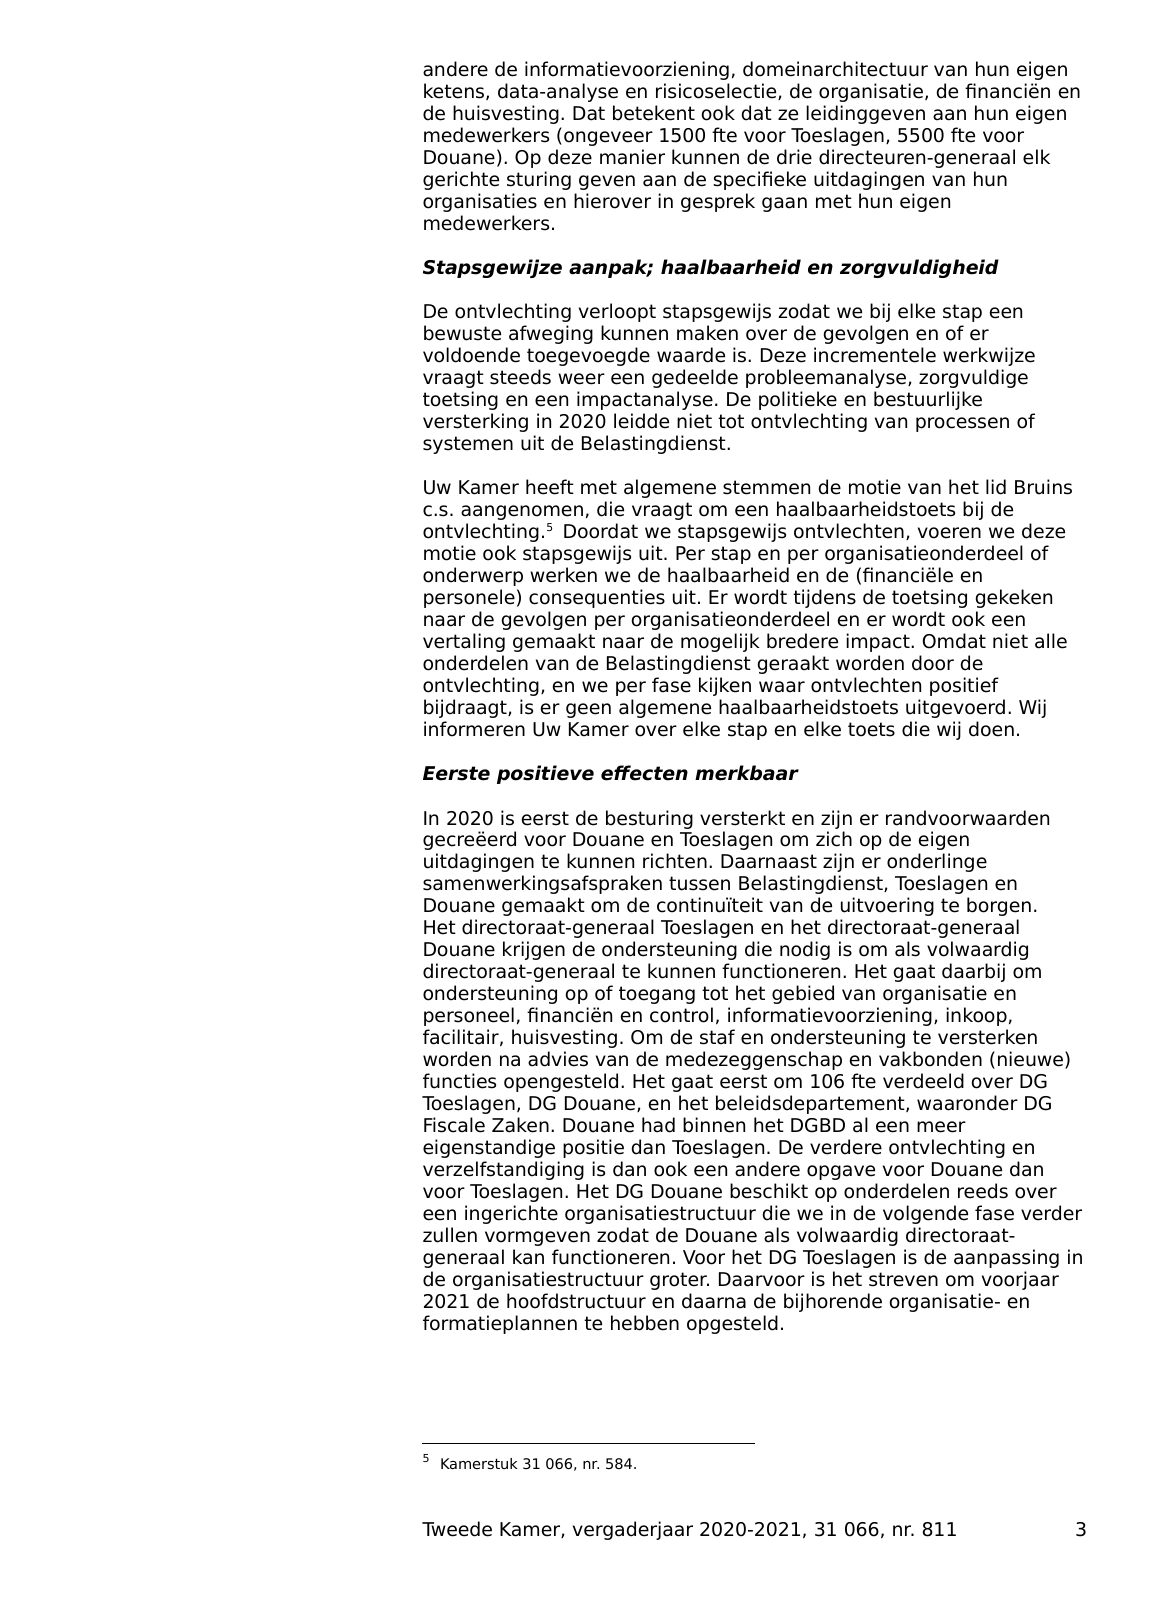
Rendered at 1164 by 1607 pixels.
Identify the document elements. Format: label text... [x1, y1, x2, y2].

subtitle Stapsgewijze aanpak; haalbaarheid en zorgvuldigheid [422, 257, 1087, 279]
text In 2020 is eerst de besturing versterkt en zijn er randvoorwaarden gecreëerd voor Douane en Toeslagen om zich op de eigen uitdagingen te kunnen richten. Daarnaast zijn er onderlinge samenwerkingsafspraken tussen Belastingdienst, Toeslagen en Douane gemaakt om de continuïteit van de uitvoering te borgen. [422, 807, 1087, 917]
text Het directoraat-generaal Toeslagen en het directoraat-generaal Douane krijgen de ondersteuning die nodig is om als volwaardig directoraat-generaal te kunnen functioneren. Het gaat daarbij om ondersteuning op of toegang tot het gebied van organisatie en personeel, financiën en control, informatievoorziening, inkoop, facilitair, huisvesting. Om de staf en ondersteuning te versterken worden na advies van de medezeggenschap en vakbonden (nieuwe) functies opengesteld. Het gaat eerst om 106 fte verdeeld over DG Toeslagen, DG Douane, en het beleidsdepartement, waaronder DG Fiscale Zaken. Douane had binnen het DGBD al een meer eigenstandige positie dan Toeslagen. De verdere ontvlechting en verzelfstandiging is dan ook een andere opgave voor Douane dan voor Toeslagen. Het DG Douane beschikt op onderdelen reeds over een ingerichte organisatiestructuur die we in de volgende fase verder zullen vormgeven zodat de Douane als volwaardig directoraat-generaal kan functioneren. Voor het DG Toeslagen is de aanpassing in de organisatiestructuur groter. Daarvoor is het streven om voorjaar 2021 de hoofdstructuur en daarna de bijhorende organisatie- en formatieplannen te hebben opgesteld. [422, 917, 1087, 1335]
subtitle Eerste positieve effecten merkbaar [422, 763, 1087, 785]
text andere de informatievoorziening, domeinarchitectuur van hun eigen ketens, data-analyse en risicoselectie, de organisatie, de financiën en de huisvesting. Dat betekent ook dat ze leidinggeven aan hun eigen medewerkers (ongeveer 1500 fte voor Toeslagen, 5500 fte voor Douane). Op deze manier kunnen de drie directeuren-generaal elk gerichte sturing geven aan de specifieke uitdagingen van hun organisaties en hierover in gesprek gaan met hun eigen medewerkers. [422, 59, 1087, 235]
text De ontvlechting verloopt stapsgewijs zodat we bij elke stap een bewuste afweging kunnen maken over de gevolgen en of er voldoende toegevoegde waarde is. Deze incrementele werkwijze vraagt steeds weer een gedeelde probleemanalyse, zorgvuldige toetsing en een impactanalyse. De politieke en bestuurlijke versterking in 2020 leidde niet tot ontvlechting van processen of systemen uit de Belastingdienst. [422, 301, 1087, 455]
text Uw Kamer heeft met algemene stemmen de motie van het lid Bruins c.s. aangenomen, die vraagt om een haalbaarheidstoets bij de ontvlechting. Doordat we stapsgewijs ontvlechten, voeren we deze motie ook stapsgewijs uit. Per stap en per organisatieonderdeel of onderwerp werken we de haalbaarheid en de (financiële en personele) consequenties uit. Er wordt tijdens de toetsing gekeken naar de gevolgen per organisatieonderdeel en er wordt ook een vertaling gemaakt naar de mogelijk bredere impact. Omdat niet alle onderdelen van de Belastingdienst geraakt worden door de ontvlechting, en we per fase kijken waar ontvlechten positief bijdraagt, is er geen algemene haalbaarheidstoets uitgevoerd. Wij informeren Uw Kamer over elke stap en elke toets die wij doen. [422, 477, 1087, 741]
text Kamerstuk 31 066, nr. 584. [422, 1452, 1087, 1474]
